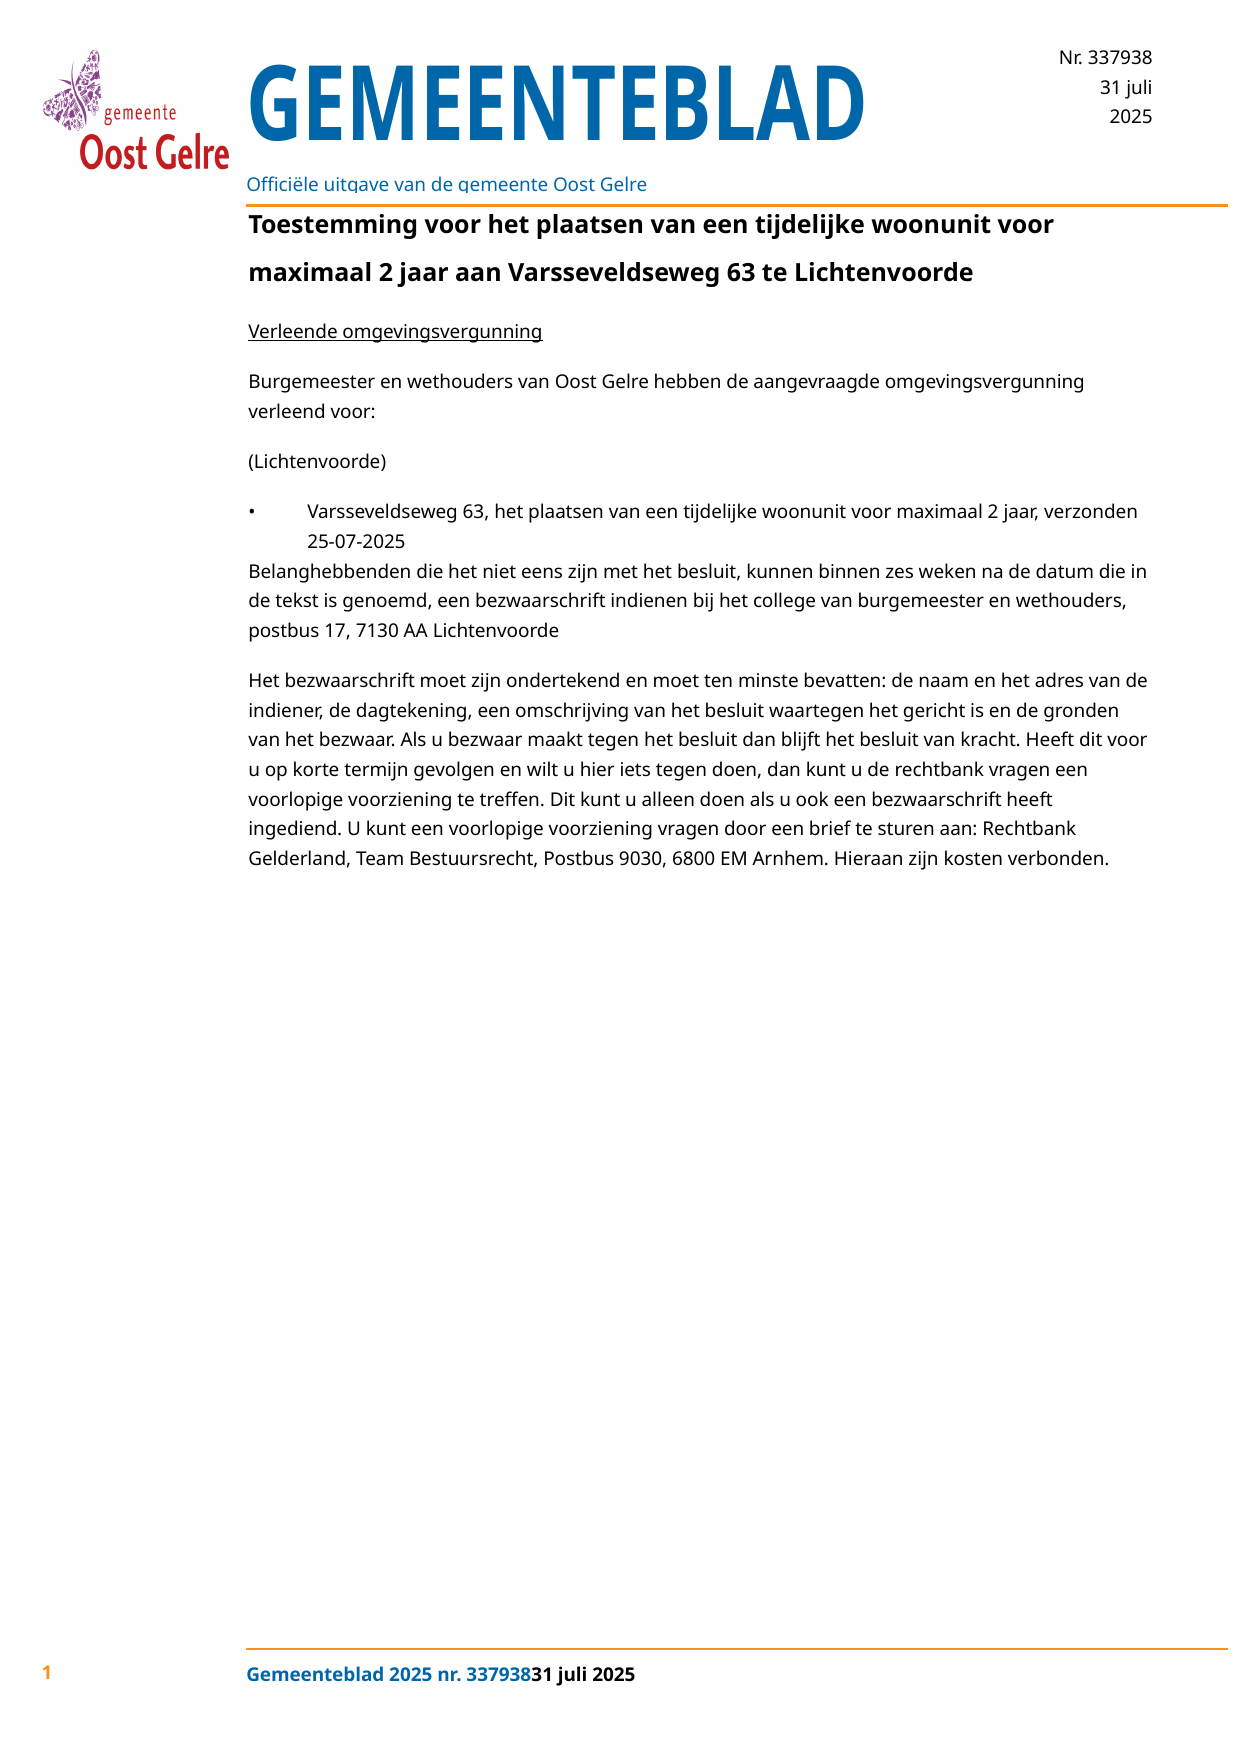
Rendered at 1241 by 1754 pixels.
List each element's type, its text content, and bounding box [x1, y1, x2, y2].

picture [41, 47, 231, 172]
text (Lichtenvoorde) [248, 448, 1152, 474]
text Belanghebbenden die het niet eens zijn met het besluit, kunnen binnen zes weken na de datum die in de tekst is genoemd, een bezwaarschrift indienen bij het college van burgemeester en wethouders, postbus 17, 7130 AA Lichtenvoorde [248, 558, 1152, 643]
list Varsseveldseweg 63, het plaatsen van een tijdelijke woonunit voor maximaal 2 jaar, verzonden 25-07-2025 [248, 499, 1152, 554]
text Toestemming voor het plaatsen van een tijdelijke woonunit voor maximaal 2 jaar aan Varsseveldseweg 63 te Lichtenvoorde [248, 207, 1152, 288]
text Verleende omgevingsvergunning [248, 318, 1152, 344]
text Burgemeester en wethouders van Oost Gelre hebben de aangevraagde omgevingsvergunning verleend voor: [248, 368, 1152, 424]
text Het bezwaarschrift moet zijn ondertekend en moet ten minste bevatten: de naam en het adres van de indiener, de dagtekening, een omschrijving van het besluit waartegen het gericht is en de gronden van het bezwaar. Als u bezwaar maakt tegen het besluit dan blijft het besluit van kracht. Heeft dit voor u op korte termijn gevolgen en wilt u hier iets tegen doen, dan kunt u de rechtbank vragen een voorlopige voorziening te treffen. Dit kunt u alleen doen als u ook een bezwaarschrift heeft ingediend. U kunt een voorlopige voorziening vragen door een brief te sturen aan: Rechtbank Gelderland, Team Bestuursrecht, Postbus 9030, 6800 EM Arnhem. Hieraan zijn kosten verbonden. [248, 667, 1152, 871]
